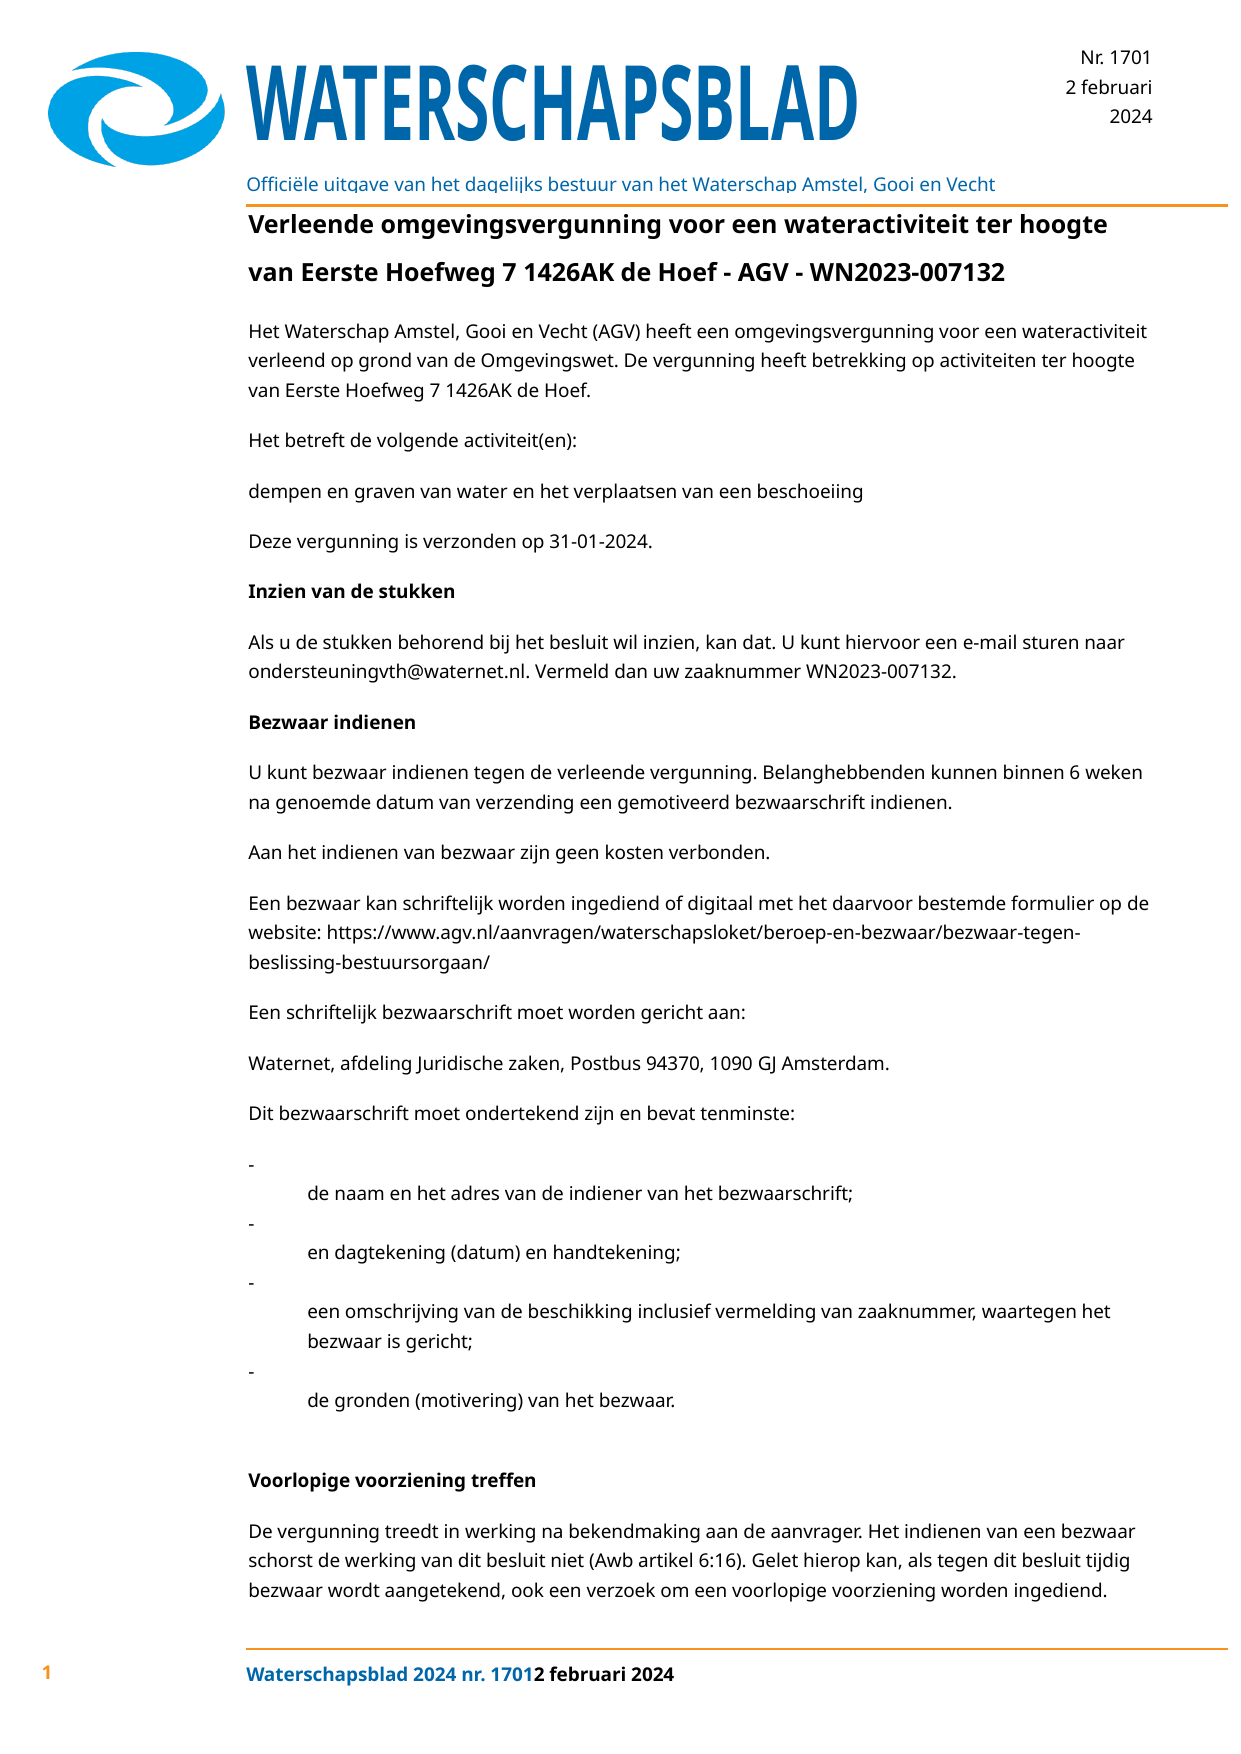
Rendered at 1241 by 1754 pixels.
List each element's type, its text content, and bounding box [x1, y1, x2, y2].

text Waternet, afdeling Juridische zaken, Postbus 94370, 1090 GJ Amsterdam. [248, 1050, 1152, 1076]
text Deze vergunning is verzonden op 31-01-2024. [248, 528, 1152, 554]
list een omschrijving van de beschikking inclusief vermelding van zaaknummer, waartegen het bezwaar is gericht; [248, 1299, 1152, 1354]
list de gronden (motivering) van het bezwaar. [248, 1387, 1152, 1413]
text Inzien van de stukken [248, 579, 1152, 604]
picture [41, 47, 231, 172]
text dempen en graven van water en het verplaatsen van een beschoeiing [248, 478, 1152, 504]
text Een schriftelijk bezwaarschrift moet worden gericht aan: [248, 999, 1152, 1025]
text Voorlopige voorziening treffen [248, 1467, 1152, 1493]
text Verleende omgevingsvergunning voor een wateractiviteit ter hoogte van Eerste Hoefweg 7 1426AK de Hoef - AGV - WN2023-007132 [248, 207, 1152, 288]
text Een bezwaar kan schriftelijk worden ingediend of digitaal met het daarvoor bestemde formulier op de website: https://www.agv.nl/aanvragen/waterschapsloket/beroep-en-bezwaar/bezwaar-tegen-beslissing-bestuursorgaan/ [248, 890, 1152, 975]
text Het Waterschap Amstel, Gooi en Vecht (AGV) heeft een omgevingsvergunning voor een wateractiviteit verleend op grond van de Omgevingswet. De vergunning heeft betrekking op activiteiten ter hoogte van Eerste Hoefweg 7 1426AK de Hoef. [248, 318, 1152, 403]
text U kunt bezwaar indienen tegen de verleende vergunning. Belanghebbenden kunnen binnen 6 weken na genoemde datum van verzending een gemotiveerd bezwaarschrift indienen. [248, 759, 1152, 815]
text De vergunning treedt in werking na bekendmaking aan de aanvrager. Het indienen van een bezwaar schorst de werking van dit besluit niet (Awb artikel 6:16). Gelet hierop kan, als tegen dit besluit tijdig bezwaar wordt aangetekend, ook een verzoek om een voorlopige voorziening worden ingediend. [248, 1518, 1152, 1603]
list en dagtekening (datum) en handtekening; [248, 1239, 1152, 1265]
text Aan het indienen van bezwaar zijn geen kosten verbonden. [248, 839, 1152, 865]
list de naam en het adres van de indiener van het bezwaarschrift; [248, 1180, 1152, 1206]
text Het betreft de volgende activiteit(en): [248, 427, 1152, 453]
text Als u de stukken behorend bij het besluit wil inzien, kan dat. U kunt hiervoor een e-mail sturen naar ondersteuningvth@waternet.nl. Vermeld dan uw zaaknummer WN2023-007132. [248, 629, 1152, 684]
text Bezwaar indienen [248, 709, 1152, 735]
text Dit bezwaarschrift moet ondertekend zijn en bevat tenminste: [248, 1100, 1152, 1126]
